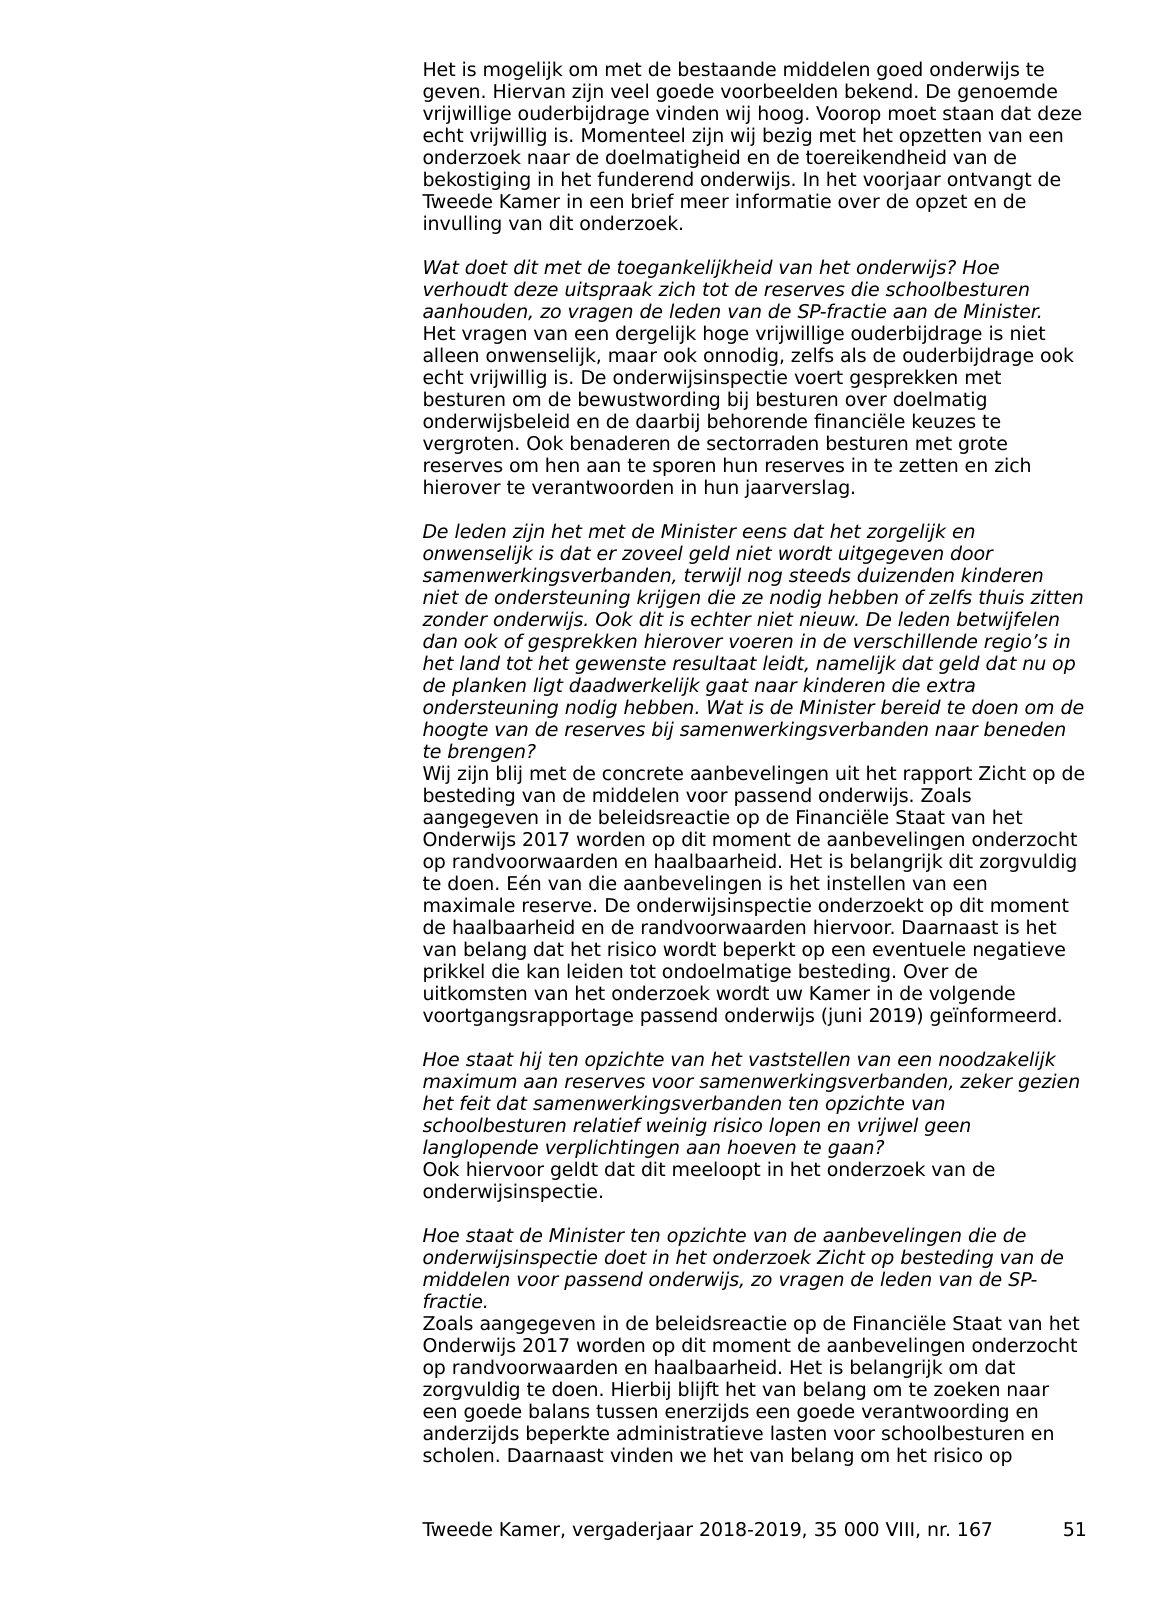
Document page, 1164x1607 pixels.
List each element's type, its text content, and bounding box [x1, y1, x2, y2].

text Hoe staat de Minister ten opzichte van de aanbevelingen die de onderwijsinspectie doet in het onderzoek Zicht op besteding van de middelen voor passend onderwijs, zo vragen de leden van de SP-fractie. [422, 1225, 1087, 1313]
text Ook hiervoor geldt dat dit meeloopt in het onderzoek van de onderwijsinspectie. [422, 1159, 1087, 1203]
text Wij zijn blij met de concrete aanbevelingen uit het rapport Zicht op de besteding van de middelen voor passend onderwijs. Zoals aangegeven in de beleidsreactie op de Financiële Staat van het Onderwijs 2017 worden op dit moment de aanbevelingen onderzocht op randvoorwaarden en haalbaarheid. Het is belangrijk dit zorgvuldig te doen. Eén van die aanbevelingen is het instellen van een maximale reserve. De onderwijsinspectie onderzoekt op dit moment de haalbaarheid en de randvoorwaarden hiervoor. Daarnaast is het van belang dat het risico wordt beperkt op een eventuele negatieve prikkel die kan leiden tot ondoelmatige besteding. Over de uitkomsten van het onderzoek wordt uw Kamer in de volgende voortgangsrapportage passend onderwijs (juni 2019) geïnformeerd. [422, 763, 1087, 1027]
text Hoe staat hij ten opzichte van het vaststellen van een noodzakelijk maximum aan reserves voor samenwerkingsverbanden, zeker gezien het feit dat samenwerkingsverbanden ten opzichte van schoolbesturen relatief weinig risico lopen en vrijwel geen langlopende verplichtingen aan hoeven te gaan? [422, 1049, 1087, 1159]
text Zoals aangegeven in de beleidsreactie op de Financiële Staat van het Onderwijs 2017 worden op dit moment de aanbevelingen onderzocht op randvoorwaarden en haalbaarheid. Het is belangrijk om dat zorgvuldig te doen. Hierbij blijft het van belang om te zoeken naar een goede balans tussen enerzijds een goede verantwoording en anderzijds beperkte administratieve lasten voor schoolbesturen en scholen. Daarnaast vinden we het van belang om het risico op [422, 1313, 1087, 1467]
text Wat doet dit met de toegankelijkheid van het onderwijs? Hoe verhoudt deze uitspraak zich tot de reserves die schoolbesturen aanhouden, zo vragen de leden van de SP-fractie aan de Minister. [422, 257, 1087, 323]
text Het vragen van een dergelijk hoge vrijwillige ouderbijdrage is niet alleen onwenselijk, maar ook onnodig, zelfs als de ouderbijdrage ook echt vrijwillig is. De onderwijsinspectie voert gesprekken met besturen om de bewustwording bij besturen over doelmatig onderwijsbeleid en de daarbij behorende financiële keuzes te vergroten. Ook benaderen de sectorraden besturen met grote reserves om hen aan te sporen hun reserves in te zetten en zich hierover te verantwoorden in hun jaarverslag. [422, 323, 1087, 499]
text De leden zijn het met de Minister eens dat het zorgelijk en onwenselijk is dat er zoveel geld niet wordt uitgegeven door samenwerkingsverbanden, terwijl nog steeds duizenden kinderen niet de ondersteuning krijgen die ze nodig hebben of zelfs thuis zitten zonder onderwijs. Ook dit is echter niet nieuw. De leden betwijfelen dan ook of gesprekken hierover voeren in de verschillende regio’s in het land tot het gewenste resultaat leidt, namelijk dat geld dat nu op de planken ligt daadwerkelijk gaat naar kinderen die extra ondersteuning nodig hebben. Wat is de Minister bereid te doen om de hoogte van de reserves bij samenwerkingsverbanden naar beneden te brengen? [422, 521, 1087, 763]
text Het is mogelijk om met de bestaande middelen goed onderwijs te geven. Hiervan zijn veel goede voorbeelden bekend. De genoemde vrijwillige ouderbijdrage vinden wij hoog. Voorop moet staan dat deze echt vrijwillig is. Momenteel zijn wij bezig met het opzetten van een onderzoek naar de doelmatigheid en de toereikendheid van de bekostiging in het funderend onderwijs. In het voorjaar ontvangt de Tweede Kamer in een brief meer informatie over de opzet en de invulling van dit onderzoek. [422, 59, 1087, 235]
